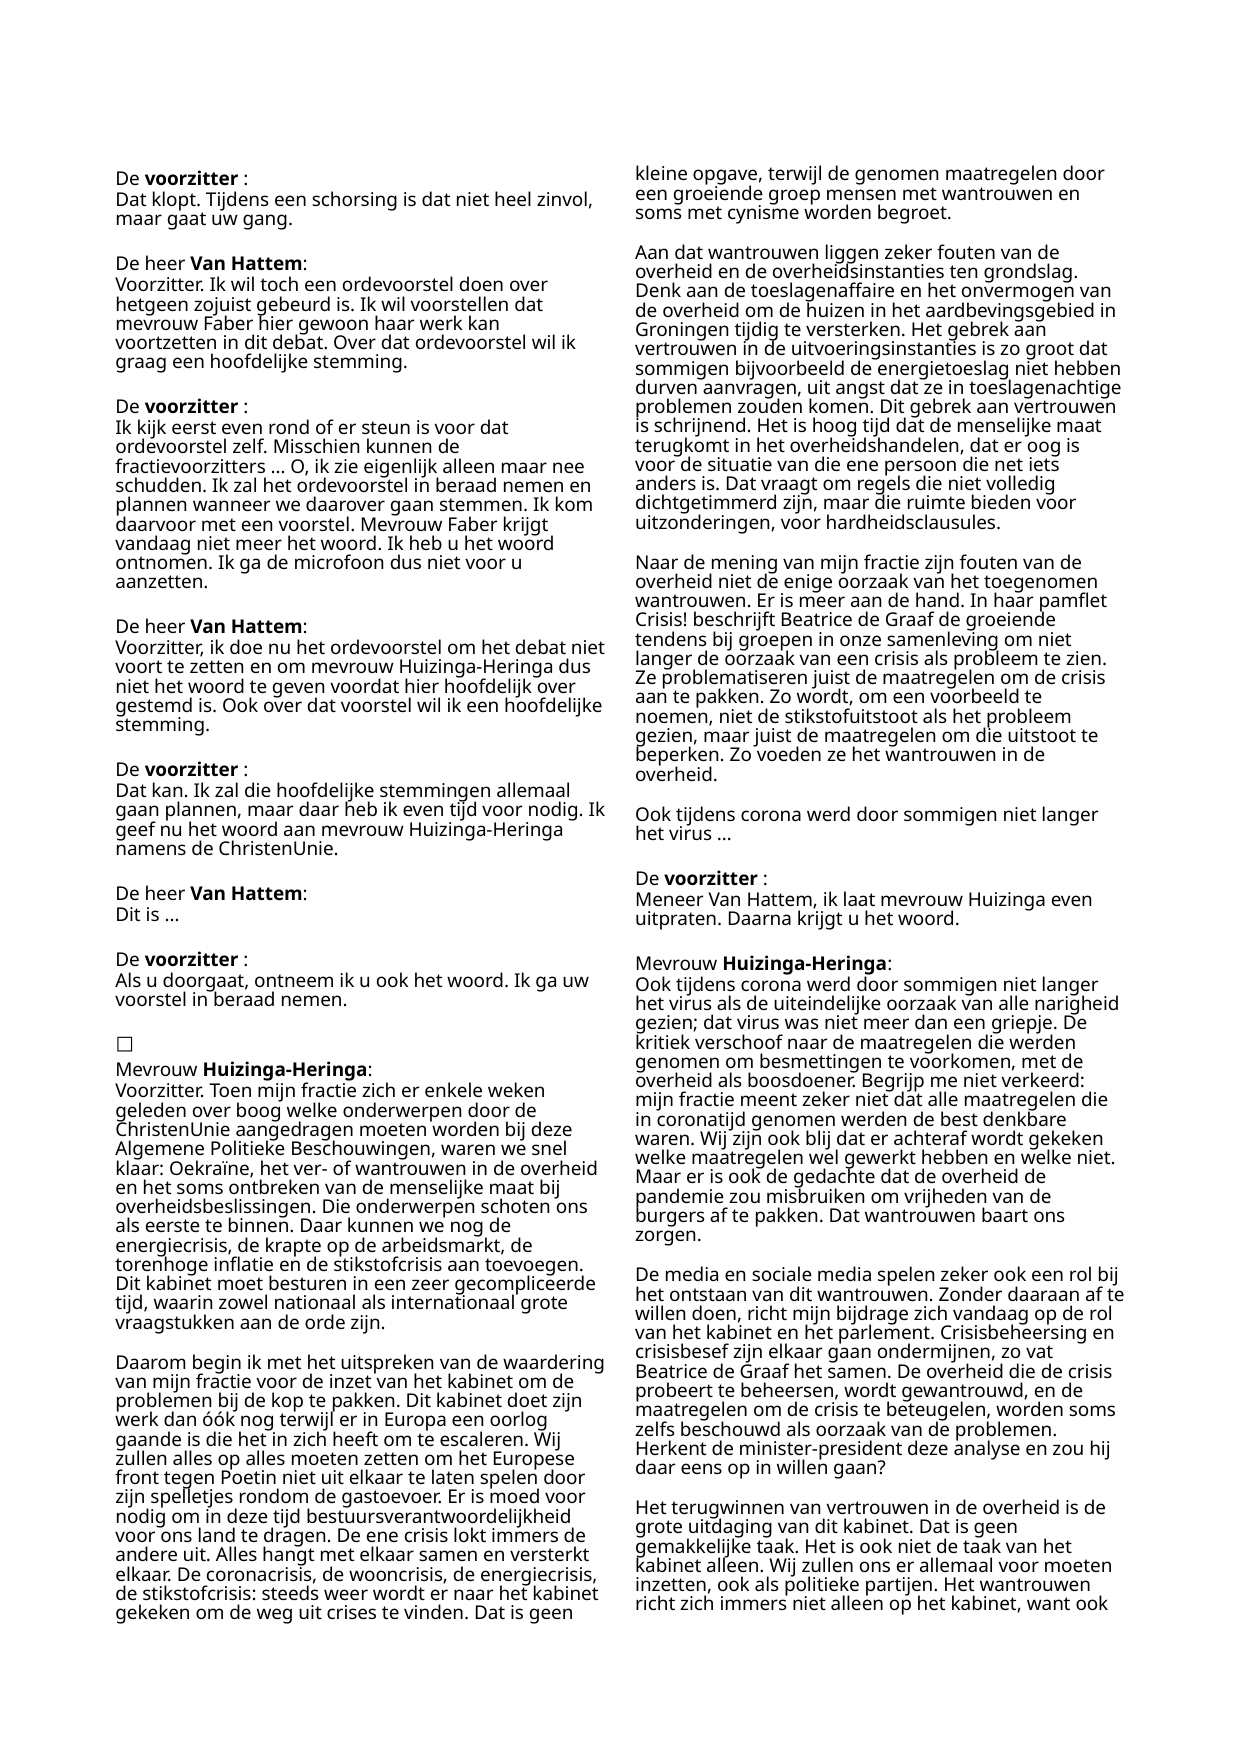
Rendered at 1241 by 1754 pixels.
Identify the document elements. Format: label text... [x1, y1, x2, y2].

text Aan dat wantrouwen liggen zeker fouten van de overheid en de overheidsinstanties ten grondslag. Denk aan de toeslagenaffaire en het onvermogen van de overheid om de huizen in het aardbevingsgebied in Groningen tijdig te versterken. Het gebrek aan vertrouwen in de uitvoeringsinstanties is zo groot dat sommigen bijvoorbeeld de energietoeslag niet hebben durven aanvragen, uit angst dat ze in toeslagenachtige problemen zouden komen. Dit gebrek aan vertrouwen is schrijnend. Het is hoog tijd dat de menselijke maat terugkomt in het overheidshandelen, dat er oog is voor de situatie van die ene persoon die net iets anders is. Dat vraagt om regels die niet volledig dichtgetimmerd zijn, maar die ruimte bieden voor uitzonderingen, voor hardheidsclausules. [635, 244, 1125, 533]
text Mevrouw Huizinga-Heringa: [115, 1057, 605, 1082]
text ⬜ [115, 1031, 605, 1057]
text Naar de mening van mijn fractie zijn fouten van de overheid niet de enige oorzaak van het toegenomen wantrouwen. Er is meer aan de hand. In haar pamflet Crisis! beschrijft Beatrice de Graaf de groeiende tendens bij groepen in onze samenleving om niet langer de oorzaak van een crisis als probleem te zien. Ze problematiseren juist de maatregelen om de crisis aan te pakken. Zo wordt, om een voorbeeld te noemen, niet de stikstofuitstoot als het probleem gezien, maar juist de maatregelen om die uitstoot te beperken. Zo voeden ze het wantrouwen in de overheid. [635, 554, 1125, 785]
text De voorzitter : [115, 393, 605, 419]
text De voorzitter : [115, 165, 605, 191]
text Voorzitter, ik doe nu het ordevoorstel om het debat niet voort te zetten en om mevrouw Huizinga-Heringa dus niet het woord te geven voordat hier hoofdelijk over gestemd is. Ook over dat voorstel wil ik een hoofdelijke stemming. [115, 639, 605, 736]
text Ook tijdens corona werd door sommigen niet langer het virus als de uiteindelijke oorzaak van alle narigheid gezien; dat virus was niet meer dan een griepje. De kritiek verschoof naar de maatregelen die werden genomen om besmettingen te voorkomen, met de overheid als boosdoener. Begrijp me niet verkeerd: mijn fractie meent zeker niet dat alle maatregelen die in coronatijd genomen werden de best denkbare waren. Wij zijn ook blij dat er achteraf wordt gekeken welke maatregelen wel gewerkt hebben en welke niet. Maar er is ook de gedachte dat de overheid de pandemie zou misbruiken om vrijheden van de burgers af te pakken. Dat wantrouwen baart ons zorgen. [635, 976, 1125, 1246]
text De media en sociale media spelen zeker ook een rol bij het ontstaan van dit wantrouwen. Zonder daaraan af te willen doen, richt mijn bijdrage zich vandaag op de rol van het kabinet en het parlement. Crisisbeheersing en crisisbesef zijn elkaar gaan ondermijnen, zo vat Beatrice de Graaf het samen. De overheid die de crisis probeert te beheersen, wordt gewantrouwd, en de maatregelen om de crisis te beteugelen, worden soms zelfs beschouwd als oorzaak van de problemen. Herkent de minister-president deze analyse en zou hij daar eens op in willen gaan? [635, 1266, 1125, 1478]
text Dat kan. Ik zal die hoofdelijke stemmingen allemaal gaan plannen, maar daar heb ik even tijd voor nodig. Ik geef nu het woord aan mevrouw Huizinga-Heringa namens de ChristenUnie. [115, 782, 605, 859]
text Ik kijk eerst even rond of er steun is voor dat ordevoorstel zelf. Misschien kunnen de fractievoorzitters … O, ik zie eigenlijk alleen maar nee schudden. Ik zal het ordevoorstel in beraad nemen en plannen wanneer we daarover gaan stemmen. Ik kom daarvoor met een voorstel. Mevrouw Faber krijgt vandaag niet meer het woord. Ik heb u het woord ontnomen. Ik ga de microfoon dus niet voor u aanzetten. [115, 419, 605, 593]
text Mevrouw Huizinga-Heringa: [635, 950, 1125, 976]
text De heer Van Hattem: [115, 613, 605, 639]
text Dit is … [115, 906, 605, 925]
text Als u doorgaat, ontneem ik u ook het woord. Ik ga uw voorstel in beraad nemen. [115, 972, 605, 1010]
text kleine opgave, terwijl de genomen maatregelen door een groeiende groep mensen met wantrouwen en soms met cynisme worden begroet. [635, 165, 1125, 223]
text De voorzitter : [115, 756, 605, 782]
text De voorzitter : [635, 865, 1125, 891]
text Meneer Van Hattem, ik laat mevrouw Huizinga even uitpraten. Daarna krijgt u het woord. [635, 891, 1125, 929]
text Het terugwinnen van vertrouwen in de overheid is de grote uitdaging van dit kabinet. Dat is geen gemakkelijke taak. Het is ook niet de taak van het kabinet alleen. Wij zullen ons er allemaal voor moeten inzetten, ook als politieke partijen. Het wantrouwen richt zich immers niet alleen op het kabinet, want ook [635, 1499, 1125, 1615]
text Ook tijdens corona werd door sommigen niet langer het virus … [635, 806, 1125, 844]
text Daarom begin ik met het uitspreken van de waardering van mijn fractie voor de inzet van het kabinet om de problemen bij de kop te pakken. Dit kabinet doet zijn werk dan óók nog terwijl er in Europa een oorlog gaande is die het in zich heeft om te escaleren. Wij zullen alles op alles moeten zetten om het Europese front tegen Poetin niet uit elkaar te laten spelen door zijn spelletjes rondom de gastoevoer. Er is moed voor nodig om in deze tijd bestuursverantwoordelijkheid voor ons land te dragen. De ene crisis lokt immers de andere uit. Alles hangt met elkaar samen en versterkt elkaar. De coronacrisis, de wooncrisis, de energiecrisis, de stikstofcrisis: steeds weer wordt er naar het kabinet gekeken om de weg uit crises te vinden. Dat is geen [115, 1354, 605, 1623]
text De voorzitter : [115, 946, 605, 972]
text Dat klopt. Tijdens een schorsing is dat niet heel zinvol, maar gaat uw gang. [115, 191, 605, 230]
text Voorzitter. Ik wil toch een ordevoorstel doen over hetgeen zojuist gebeurd is. Ik wil voorstellen dat mevrouw Faber hier gewoon haar werk kan voortzetten in dit debat. Over dat ordevoorstel wil ik graag een hoofdelijke stemming. [115, 276, 605, 373]
text De heer Van Hattem: [115, 251, 605, 276]
text Voorzitter. Toen mijn fractie zich er enkele weken geleden over boog welke onderwerpen door de ChristenUnie aangedragen moeten worden bij deze Algemene Politieke Beschouwingen, waren we snel klaar: Oekraïne, het ver- of wantrouwen in de overheid en het soms ontbreken van de menselijke maat bij overheidsbeslissingen. Die onderwerpen schoten ons als eerste te binnen. Daar kunnen we nog de energiecrisis, de krapte op de arbeidsmarkt, de torenhoge inflatie en de stikstofcrisis aan toevoegen. Dit kabinet moet besturen in een zeer gecompliceerde tijd, waarin zowel nationaal als internationaal grote vraagstukken aan de orde zijn. [115, 1082, 605, 1333]
text De heer Van Hattem: [115, 880, 605, 906]
